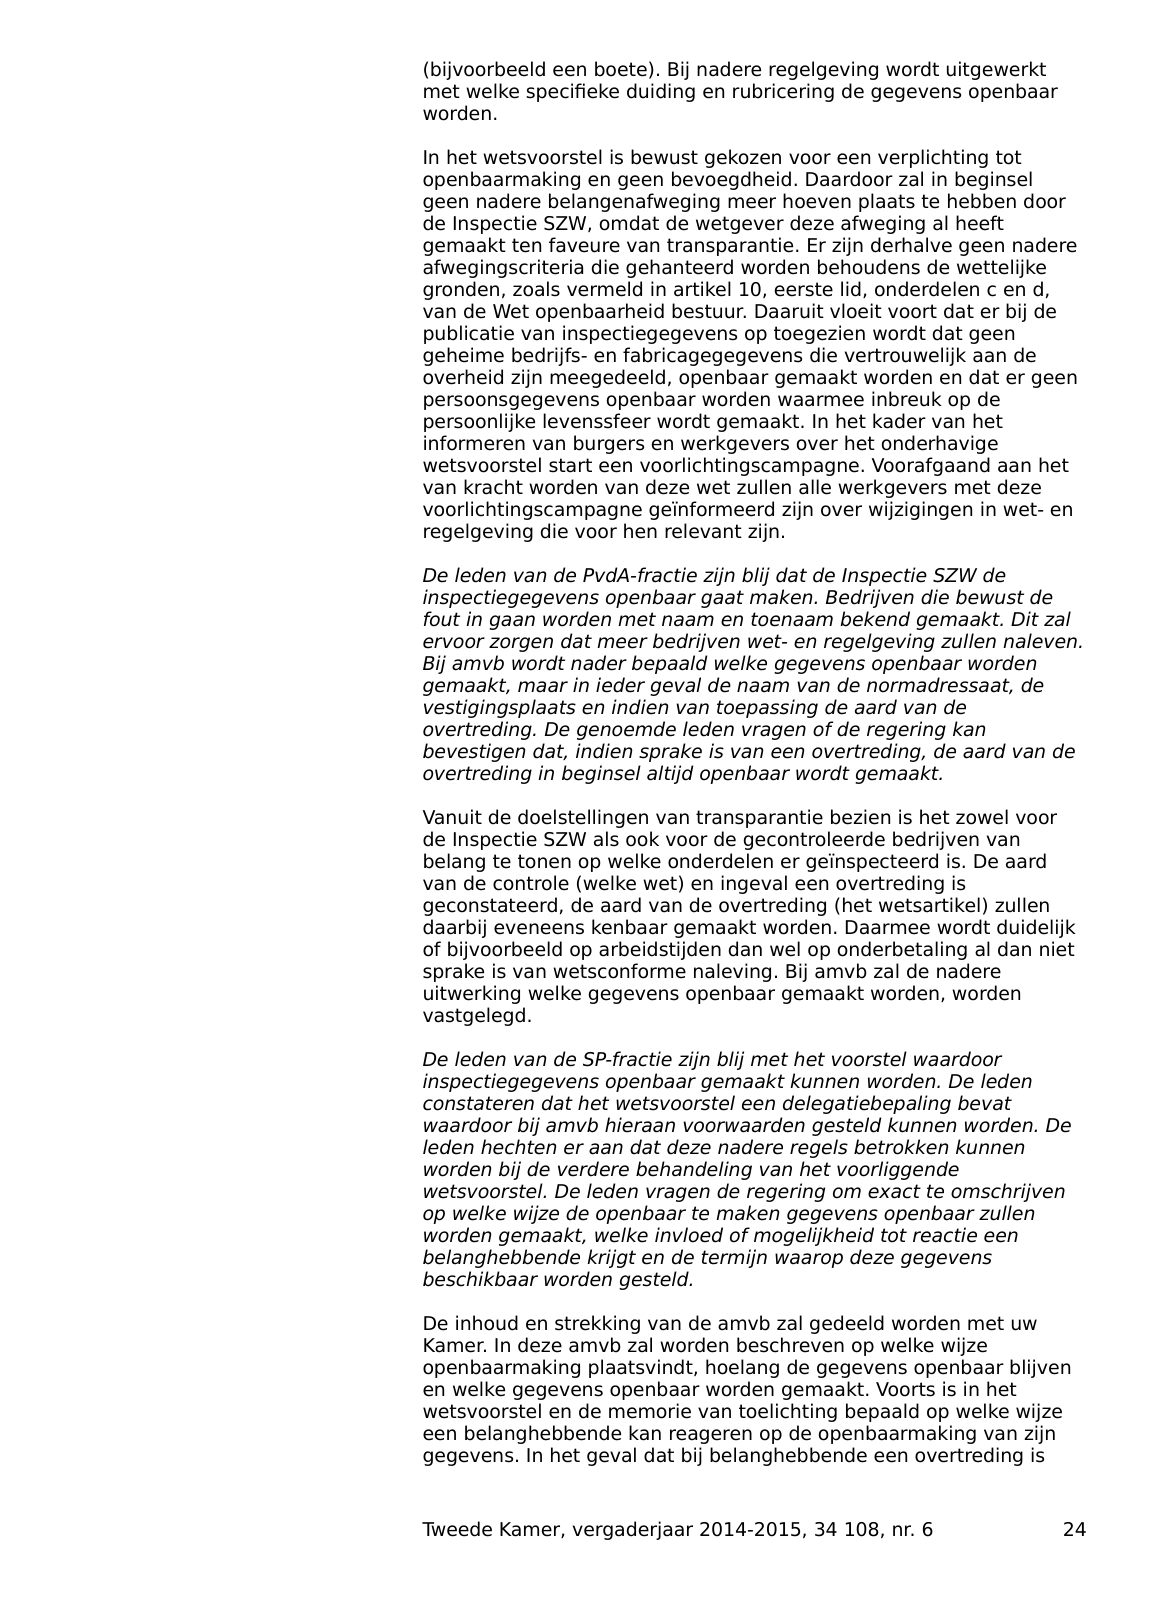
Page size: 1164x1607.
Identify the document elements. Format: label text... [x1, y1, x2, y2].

text De leden van de SP-fractie zijn blij met het voorstel waardoor inspectiegegevens openbaar gemaakt kunnen worden. De leden constateren dat het wetsvoorstel een delegatiebepaling bevat waardoor bij amvb hieraan voorwaarden gesteld kunnen worden. De leden hechten er aan dat deze nadere regels betrokken kunnen worden bij de verdere behandeling van het voorliggende wetsvoorstel. De leden vragen de regering om exact te omschrijven op welke wijze de openbaar te maken gegevens openbaar zullen worden gemaakt, welke invloed of mogelijkheid tot reactie een belanghebbende krijgt en de termijn waarop deze gegevens beschikbaar worden gesteld. [422, 1049, 1087, 1291]
text De inhoud en strekking van de amvb zal gedeeld worden met uw Kamer. In deze amvb zal worden beschreven op welke wijze openbaarmaking plaatsvindt, hoelang de gegevens openbaar blijven en welke gegevens openbaar worden gemaakt. Voorts is in het wetsvoorstel en de memorie van toelichting bepaald op welke wijze een belanghebbende kan reageren op de openbaarmaking van zijn gegevens. In het geval dat bij belanghebbende een overtreding is [422, 1313, 1087, 1467]
text Bij amvb wordt nader bepaald welke gegevens openbaar worden gemaakt, maar in ieder geval de naam van de normadressaat, de vestigingsplaats en indien van toepassing de aard van de overtreding. De genoemde leden vragen of de regering kan bevestigen dat, indien sprake is van een overtreding, de aard van de overtreding in beginsel altijd openbaar wordt gemaakt. [422, 653, 1087, 785]
text Vanuit de doelstellingen van transparantie bezien is het zowel voor de Inspectie SZW als ook voor de gecontroleerde bedrijven van belang te tonen op welke onderdelen er geïnspecteerd is. De aard van de controle (welke wet) en ingeval een overtreding is geconstateerd, de aard van de overtreding (het wetsartikel) zullen daarbij eveneens kenbaar gemaakt worden. Daarmee wordt duidelijk of bijvoorbeeld op arbeidstijden dan wel op onderbetaling al dan niet sprake is van wetsconforme naleving. Bij amvb zal de nadere uitwerking welke gegevens openbaar gemaakt worden, worden vastgelegd. [422, 807, 1087, 1027]
text In het wetsvoorstel is bewust gekozen voor een verplichting tot openbaarmaking en geen bevoegdheid. Daardoor zal in beginsel geen nadere belangenafweging meer hoeven plaats te hebben door de Inspectie SZW, omdat de wetgever deze afweging al heeft gemaakt ten faveure van transparantie. Er zijn derhalve geen nadere afwegingscriteria die gehanteerd worden behoudens de wettelijke gronden, zoals vermeld in artikel 10, eerste lid, onderdelen c en d, van de Wet openbaarheid bestuur. Daaruit vloeit voort dat er bij de publicatie van inspectiegegevens op toegezien wordt dat geen geheime bedrijfs- en fabricagegegevens die vertrouwelijk aan de overheid zijn meegedeeld, openbaar gemaakt worden en dat er geen persoonsgegevens openbaar worden waarmee inbreuk op de persoonlijke levenssfeer wordt gemaakt. In het kader van het informeren van burgers en werkgevers over het onderhavige wetsvoorstel start een voorlichtingscampagne. Voorafgaand aan het van kracht worden van deze wet zullen alle werkgevers met deze voorlichtingscampagne geïnformeerd zijn over wijzigingen in wet- en regelgeving die voor hen relevant zijn. [422, 147, 1087, 543]
text (bijvoorbeeld een boete). Bij nadere regelgeving wordt uitgewerkt met welke specifieke duiding en rubricering de gegevens openbaar worden. [422, 59, 1087, 125]
text De leden van de PvdA-fractie zijn blij dat de Inspectie SZW de inspectiegegevens openbaar gaat maken. Bedrijven die bewust de fout in gaan worden met naam en toenaam bekend gemaakt. Dit zal ervoor zorgen dat meer bedrijven wet- en regelgeving zullen naleven. [422, 565, 1087, 653]
